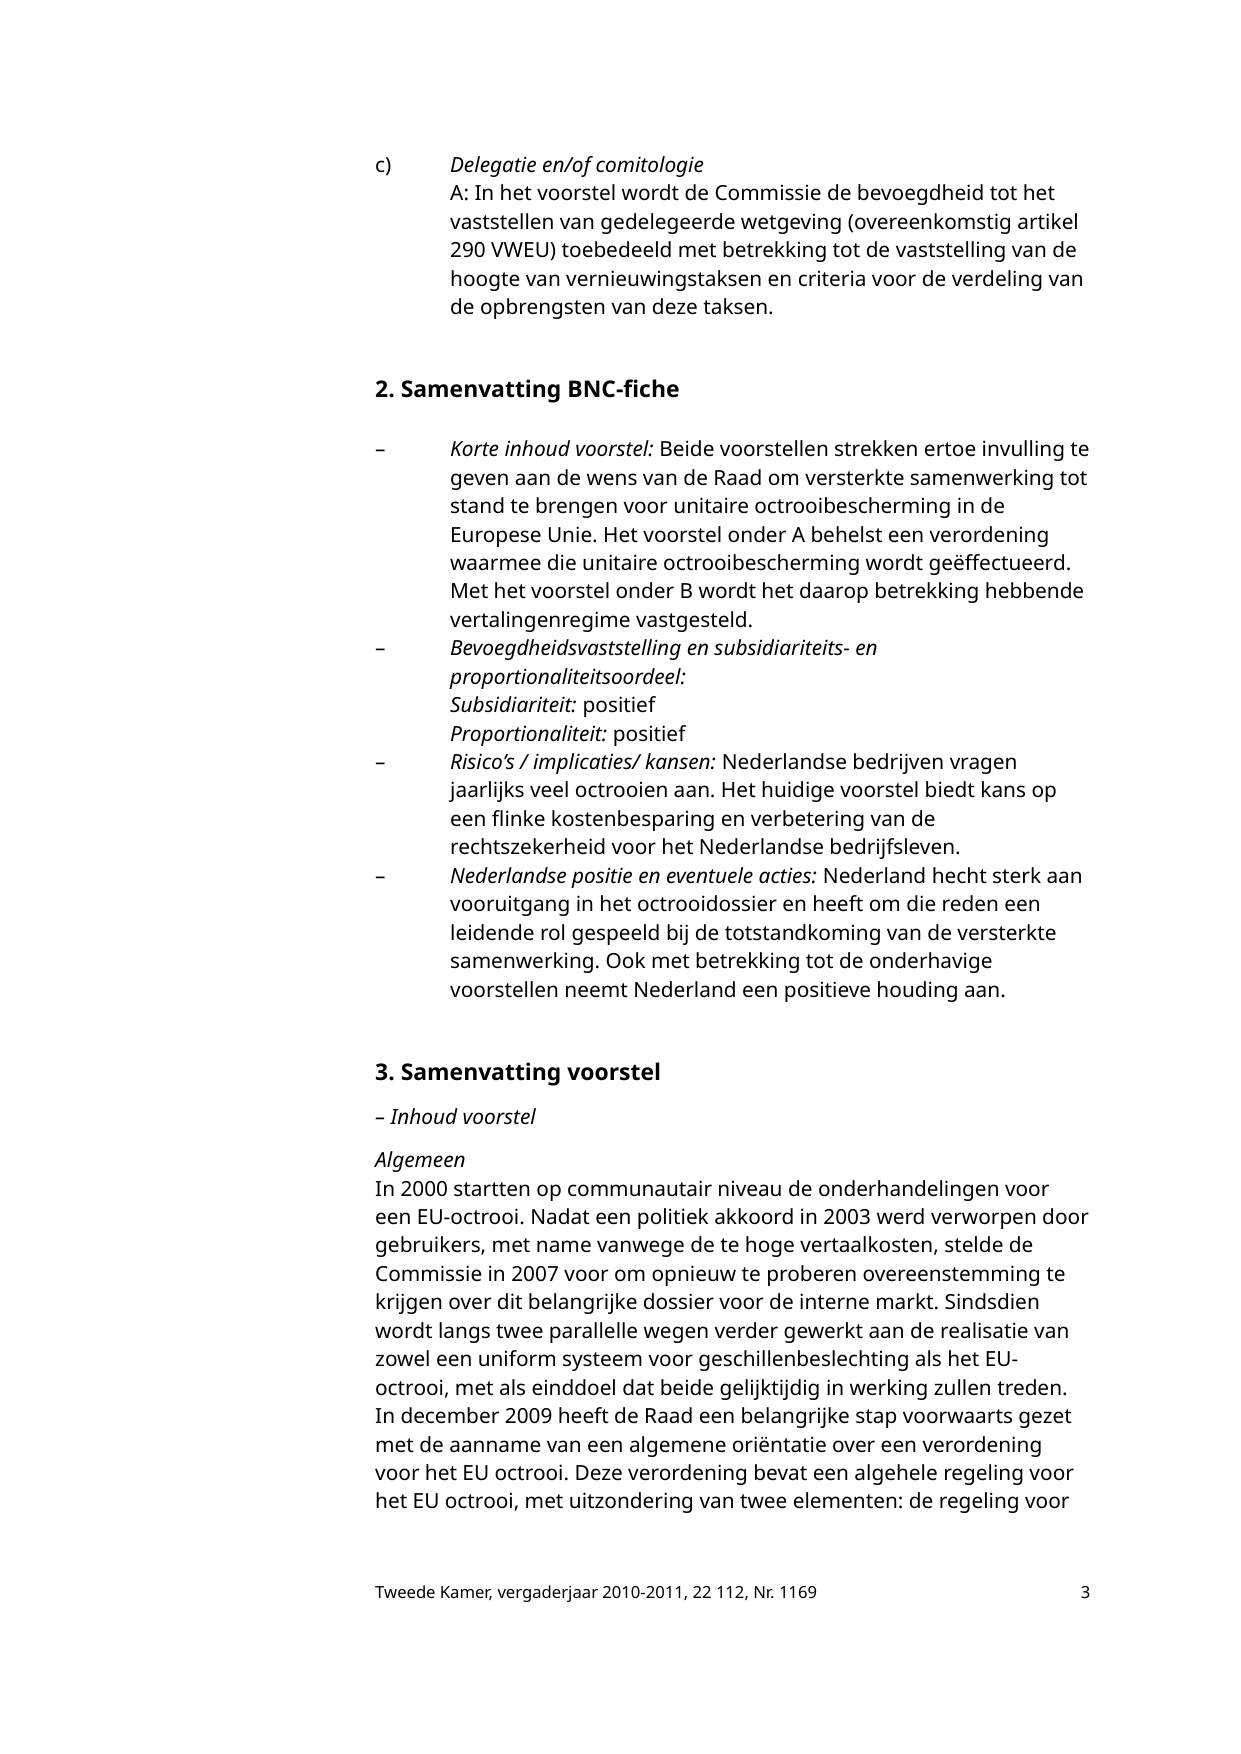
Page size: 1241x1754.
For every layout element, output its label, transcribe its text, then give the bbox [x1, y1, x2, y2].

text Algemeen [375, 1145, 1090, 1174]
list Korte inhoud voorstel: Beide voorstellen strekken ertoe invulling te geven aan de wens van de Raad om versterkte samenwerking tot stand te brengen voor unitaire octrooibescherming in de Europese Unie. Het voorstel onder A behelst een verordening waarmee die unitaire octrooibescherming wordt geëffectueerd. Met het voorstel onder B wordt het daarop betrekking hebbende vertalingenregime vastgesteld. [375, 434, 1090, 633]
list A: In het voorstel wordt de Commissie de bevoegdheid tot het vaststellen van gedelegeerde wetgeving (overeenkomstig artikel 290 VWEU) toebedeeld met betrekking tot de vaststelling van de hoogte van vernieuwingstaksen en criteria voor de verdeling van de opbrengsten van deze taksen. [375, 178, 1090, 321]
list Subsidiariteit: positief [375, 690, 1090, 719]
text – Inhoud voorstel [375, 1102, 1090, 1130]
text In 2000 startten op communautair niveau de onderhandelingen voor een EU-octrooi. Nadat een politiek akkoord in 2003 werd verworpen door gebruikers, met name vanwege de te hoge vertaalkosten, stelde de Commissie in 2007 voor om opnieuw te proberen overeenstemming te krijgen over dit belangrijke dossier voor de interne markt. Sindsdien wordt langs twee parallelle wegen verder gewerkt aan de realisatie van zowel een uniform systeem voor geschillenbeslechting als het EU-octrooi, met als einddoel dat beide gelijktijdig in werking zullen treden. In december 2009 heeft de Raad een belangrijke stap voorwaarts gezet met de aanname van een algemene oriëntatie over een verordening voor het EU octrooi. Deze verordening bevat een algehele regeling voor het EU octrooi, met uitzondering van twee elementen: de regeling voor [375, 1174, 1090, 1515]
list Delegatie en/of comitologie [375, 150, 1090, 178]
list Risico’s / implicaties/ kansen: Nederlandse bedrijven vragen jaarlijks veel octrooien aan. Het huidige voorstel biedt kans op een flinke kostenbesparing en verbetering van de rechtszekerheid voor het Nederlandse bedrijfsleven. [375, 747, 1090, 861]
list Nederlandse positie en eventuele acties: Nederland hecht sterk aan vooruitgang in het octrooidossier en heeft om die reden een leidende rol gespeeld bij de totstandkoming van de versterkte samenwerking. Ook met betrekking tot de onderhavige voorstellen neemt Nederland een positieve houding aan. [375, 861, 1090, 1003]
subtitle 2. Samenvatting BNC-fiche [375, 373, 1090, 404]
subtitle 3. Samenvatting voorstel [375, 1056, 1090, 1087]
list Bevoegdheidsvaststelling en subsidiariteits- en proportionaliteitsoordeel: [375, 633, 1090, 690]
list Proportionaliteit: positief [375, 719, 1090, 747]
